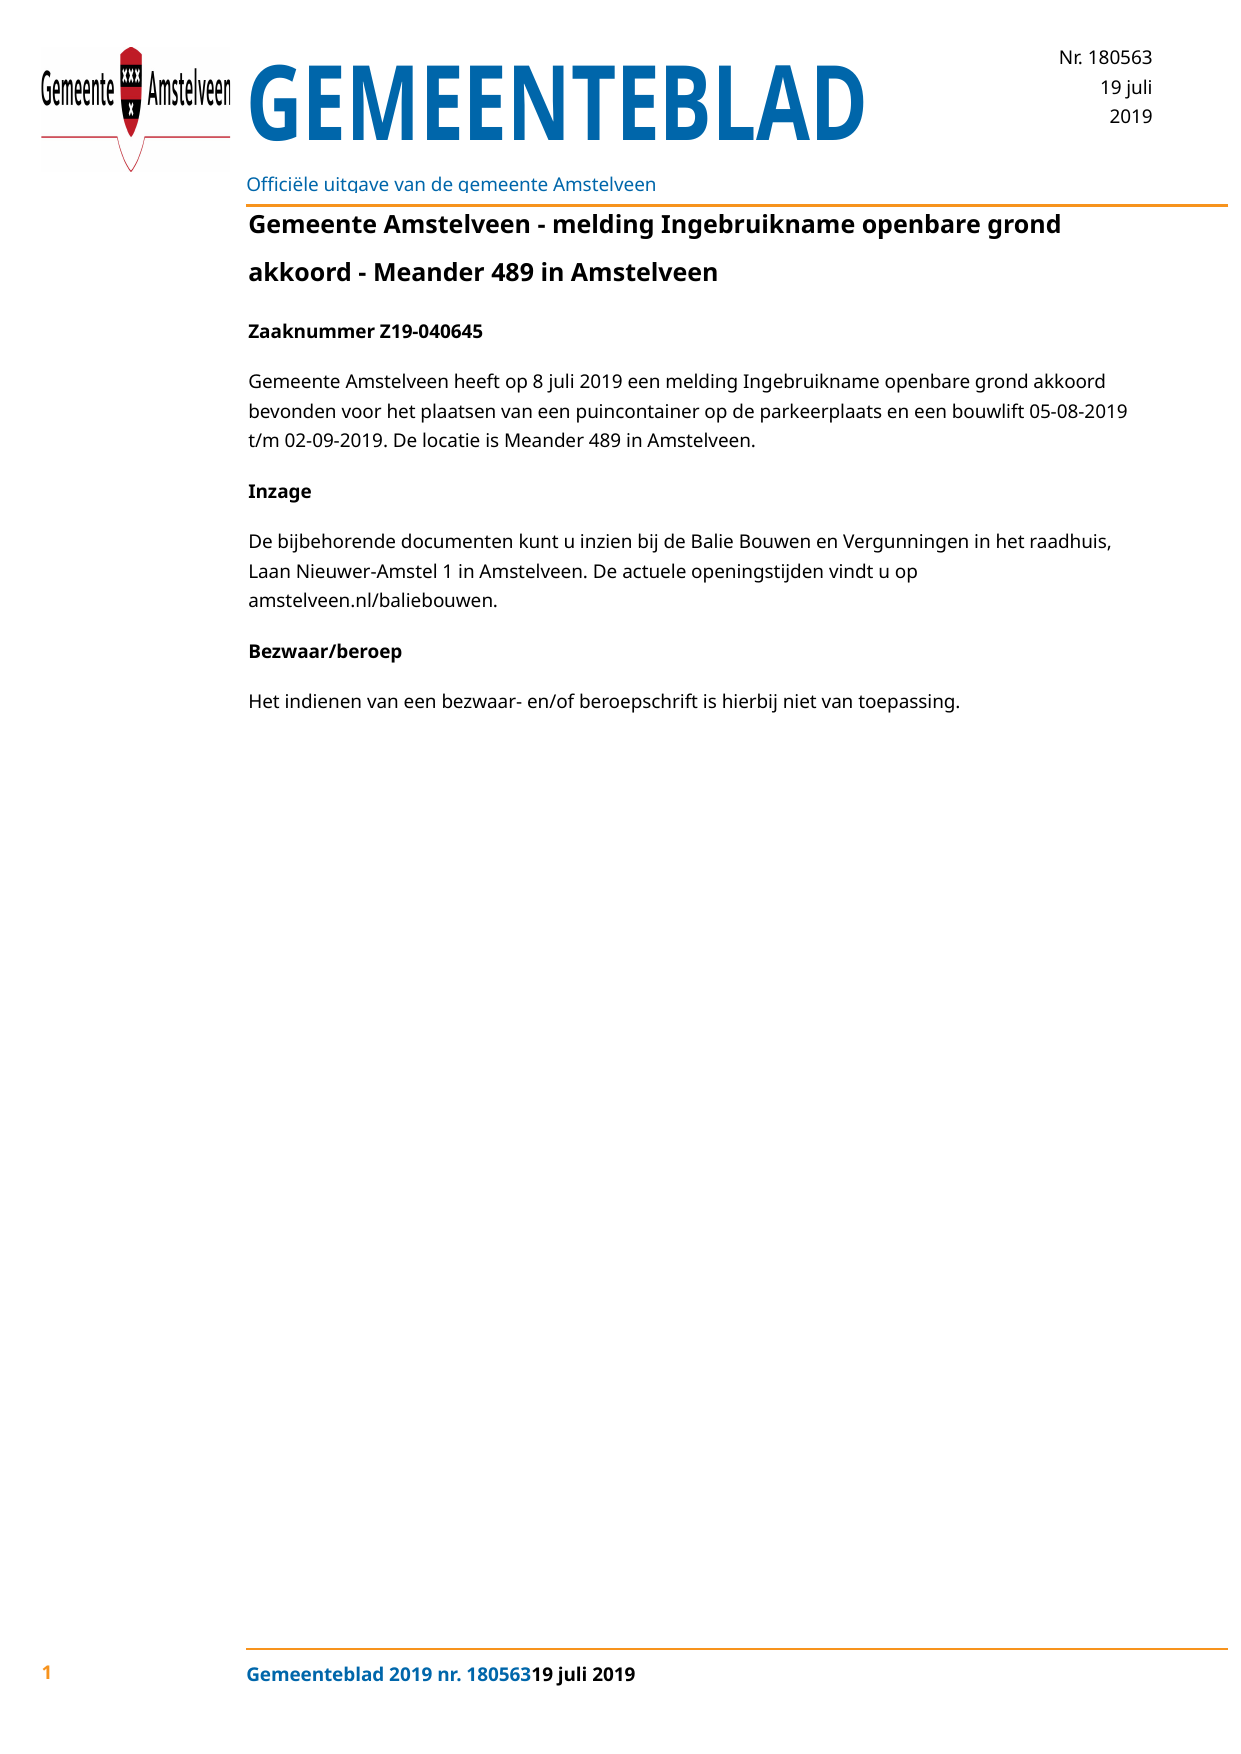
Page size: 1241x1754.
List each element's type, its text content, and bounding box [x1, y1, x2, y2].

text Het indienen van een bezwaar- en/of beroepschrift is hierbij niet van toepassing. [248, 688, 1152, 714]
picture [41, 47, 231, 172]
text Gemeente Amstelveen - melding Ingebruikname openbare grond akkoord - Meander 489 in Amstelveen [248, 207, 1152, 288]
text De bijbehorende documenten kunt u inzien bij de Balie Bouwen en Vergunningen in het raadhuis, Laan Nieuwer-Amstel 1 in Amstelveen. De actuele openingstijden vindt u op amstelveen.nl/baliebouwen. [248, 528, 1152, 613]
text Gemeente Amstelveen heeft op 8 juli 2019 een melding Ingebruikname openbare grond akkoord bevonden voor het plaatsen van een puincontainer op de parkeerplaats en een bouwlift 05-08-2019 t/m 02-09-2019. De locatie is Meander 489 in Amstelveen. [248, 368, 1152, 453]
text Bezwaar/beroep [248, 638, 1152, 664]
text Zaaknummer Z19-040645 [248, 318, 1152, 344]
text Inzage [248, 478, 1152, 504]
